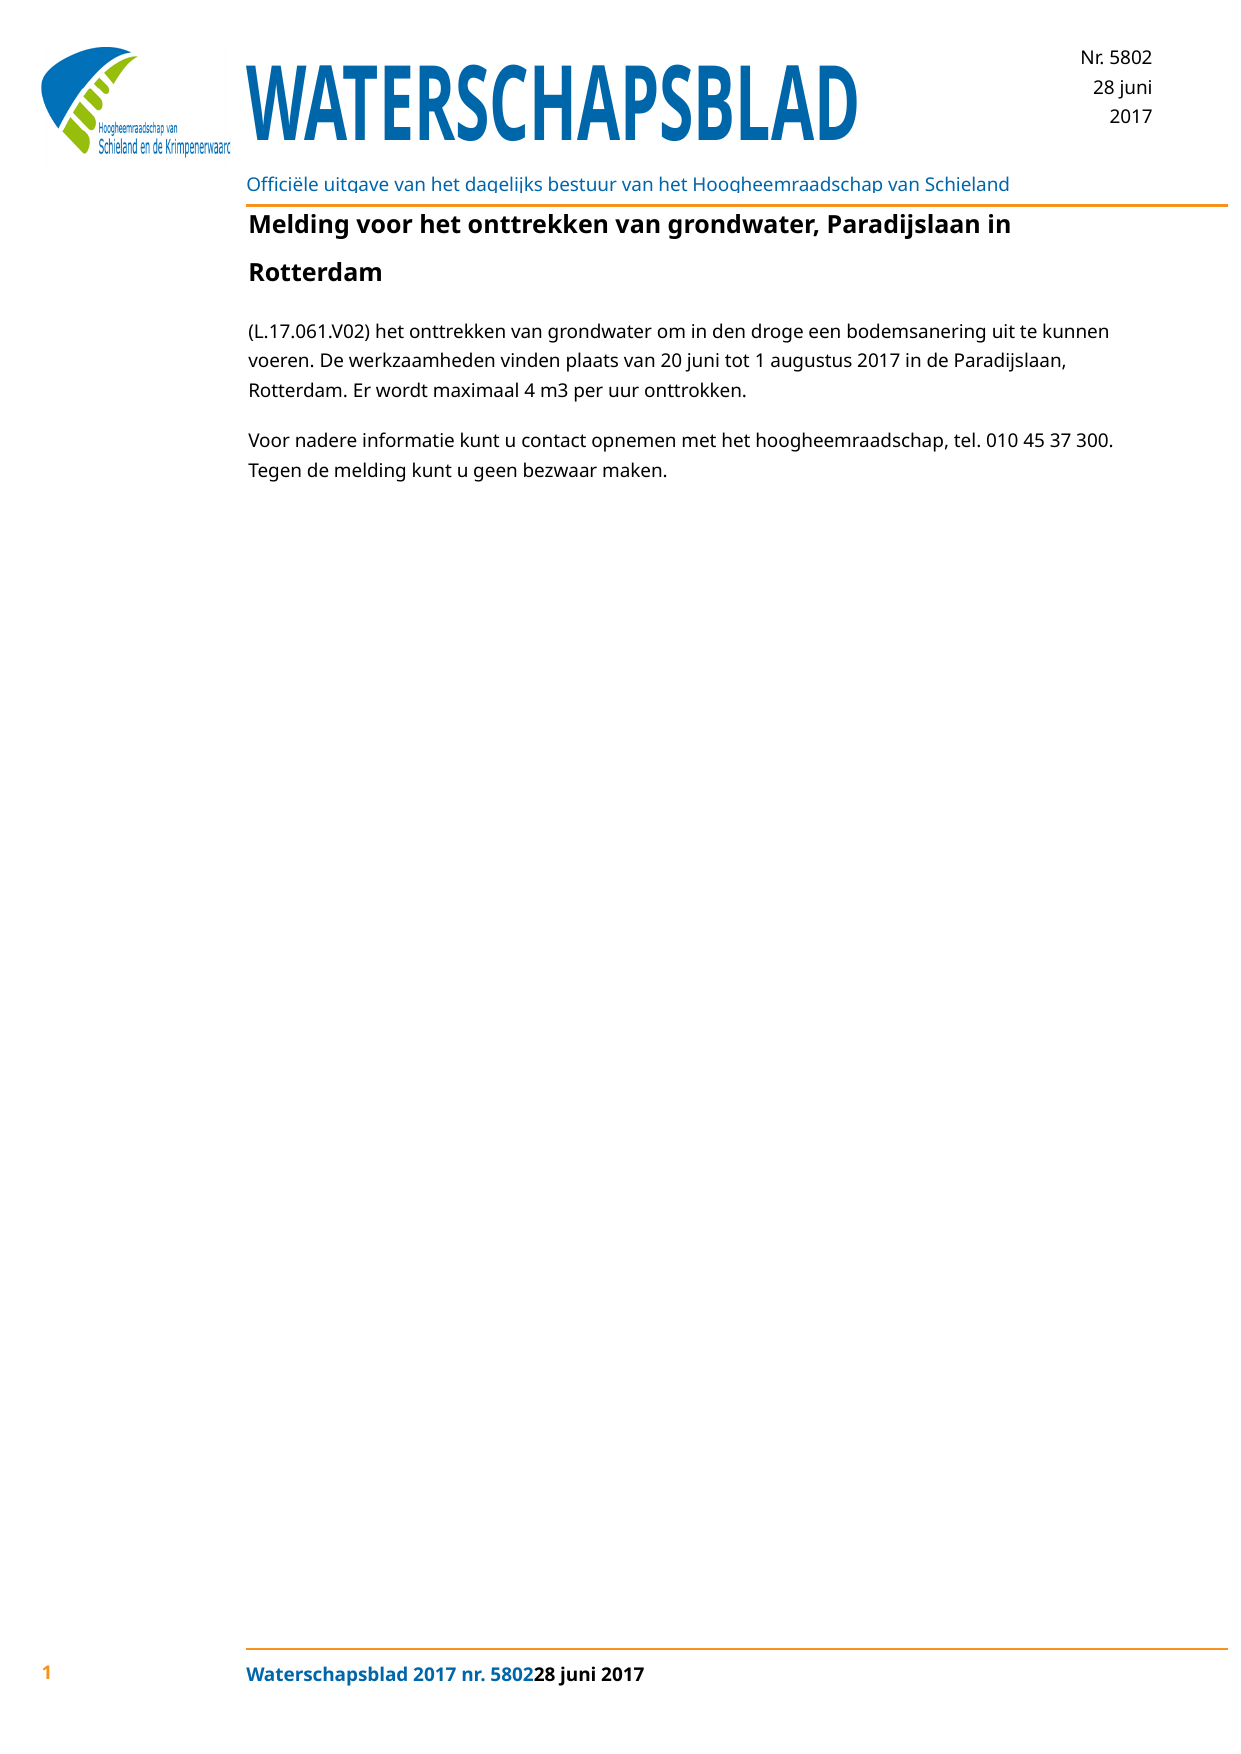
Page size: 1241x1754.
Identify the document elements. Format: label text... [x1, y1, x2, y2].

text (L.17.061.V02) het onttrekken van grondwater om in den droge een bodemsanering uit te kunnen voeren. De werkzaamheden vinden plaats van 20 juni tot 1 augustus 2017 in de Paradijslaan, Rotterdam. Er wordt maximaal 4 m3 per uur onttrokken. [248, 318, 1152, 403]
text Melding voor het onttrekken van grondwater, Paradijslaan in Rotterdam [248, 207, 1152, 288]
text Voor nadere informatie kunt u contact opnemen met het hoogheemraadschap, tel. 010 45 37 300. Tegen de melding kunt u geen bezwaar maken. [248, 427, 1152, 483]
picture [41, 47, 231, 172]
